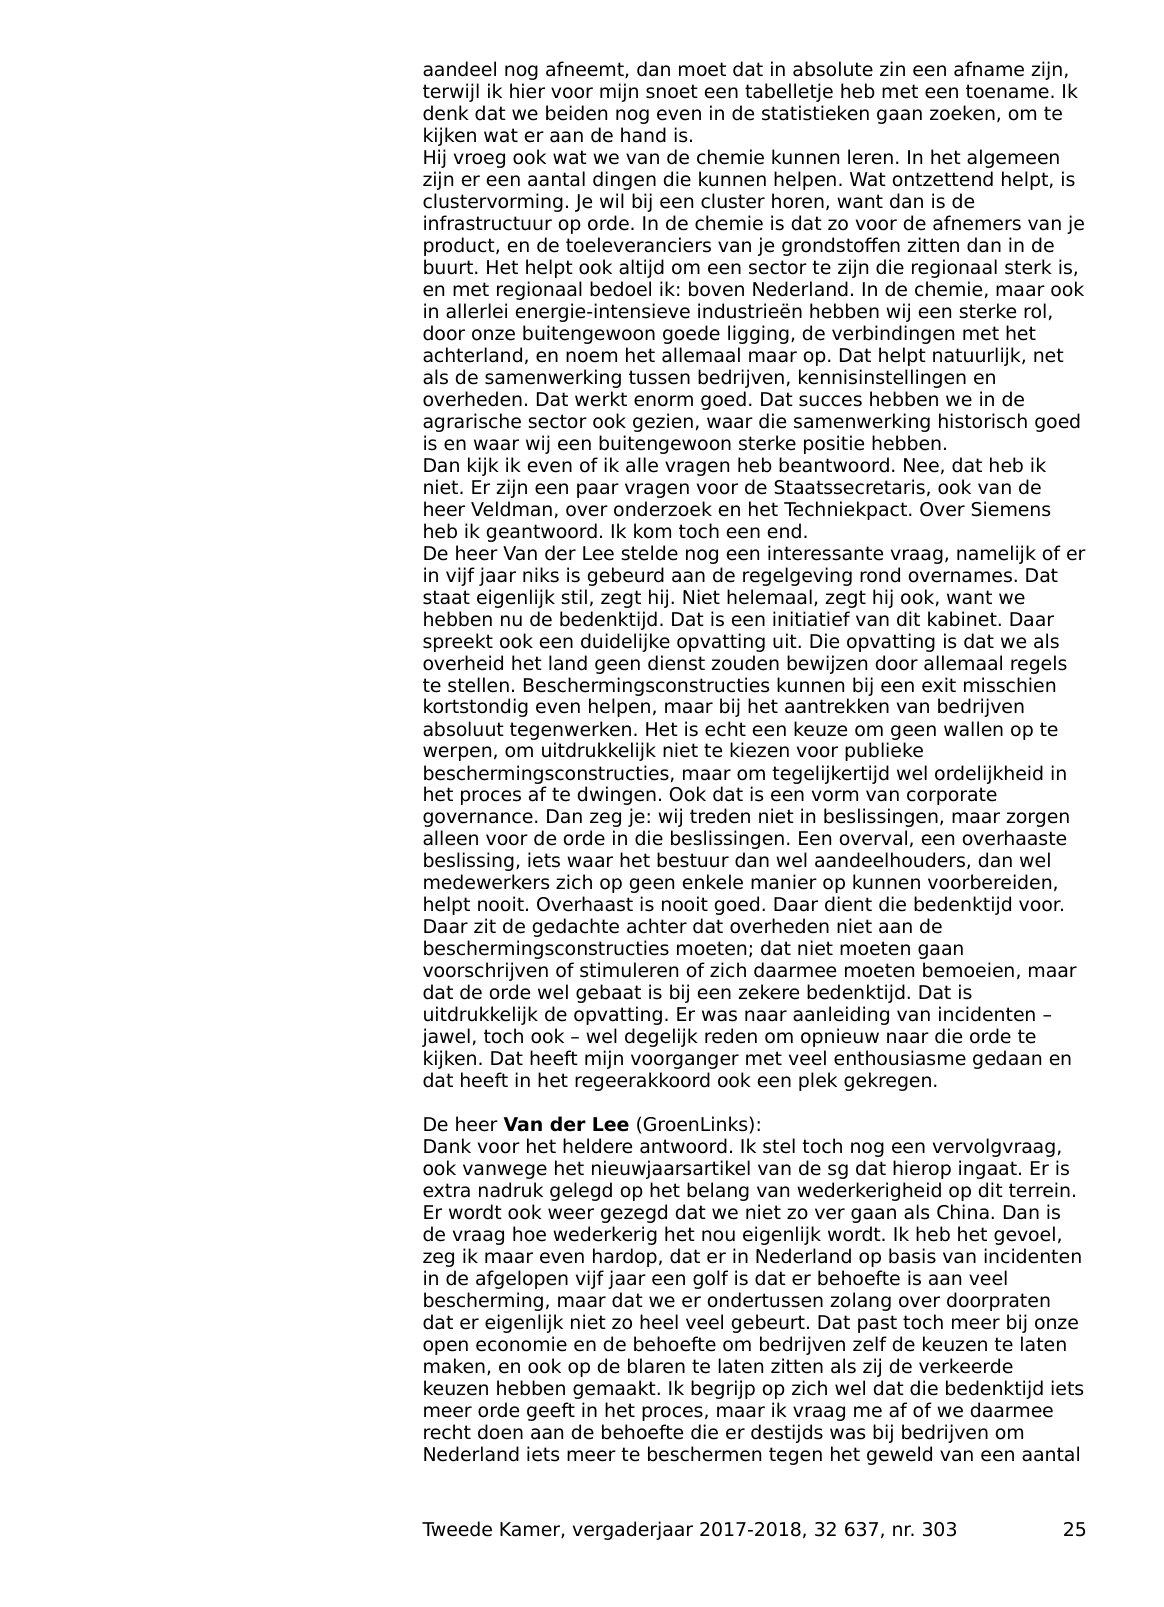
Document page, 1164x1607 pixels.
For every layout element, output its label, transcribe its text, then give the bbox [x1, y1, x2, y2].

text De heer Van der Lee stelde nog een interessante vraag, namelijk of er in vijf jaar niks is gebeurd aan de regelgeving rond overnames. Dat staat eigenlijk stil, zegt hij. Niet helemaal, zegt hij ook, want we hebben nu de bedenktijd. Dat is een initiatief van dit kabinet. Daar spreekt ook een duidelijke opvatting uit. Die opvatting is dat we als overheid het land geen dienst zouden bewijzen door allemaal regels te stellen. Beschermingsconstructies kunnen bij een exit misschien kortstondig even helpen, maar bij het aantrekken van bedrijven absoluut tegenwerken. Het is echt een keuze om geen wallen op te werpen, om uitdrukkelijk niet te kiezen voor publieke beschermingsconstructies, maar om tegelijkertijd wel ordelijkheid in het proces af te dwingen. Ook dat is een vorm van corporate governance. Dan zeg je: wij treden niet in beslissingen, maar zorgen alleen voor de orde in die beslissingen. Een overval, een overhaaste beslissing, iets waar het bestuur dan wel aandeelhouders, dan wel medewerkers zich op geen enkele manier op kunnen voorbereiden, helpt nooit. Overhaast is nooit goed. Daar dient die bedenktijd voor. Daar zit de gedachte achter dat overheden niet aan de beschermingsconstructies moeten; dat niet moeten gaan voorschrijven of stimuleren of zich daarmee moeten bemoeien, maar dat de orde wel gebaat is bij een zekere bedenktijd. Dat is uitdrukkelijk de opvatting. Er was naar aanleiding van incidenten – jawel, toch ook – wel degelijk reden om opnieuw naar die orde te kijken. Dat heeft mijn voorganger met veel enthousiasme gedaan en dat heeft in het regeerakkoord ook een plek gekregen. [422, 543, 1087, 1092]
text De heer Van der Lee (GroenLinks): [422, 1114, 1087, 1136]
text Hij vroeg ook wat we van de chemie kunnen leren. In het algemeen zijn er een aantal dingen die kunnen helpen. Wat ontzettend helpt, is clustervorming. Je wil bij een cluster horen, want dan is de infrastructuur op orde. In de chemie is dat zo voor de afnemers van je product, en de toeleveranciers van je grondstoffen zitten dan in de buurt. Het helpt ook altijd om een sector te zijn die regionaal sterk is, en met regionaal bedoel ik: boven Nederland. In de chemie, maar ook in allerlei energie-intensieve industrieën hebben wij een sterke rol, door onze buitengewoon goede ligging, de verbindingen met het achterland, en noem het allemaal maar op. Dat helpt natuurlijk, net als de samenwerking tussen bedrijven, kennisinstellingen en overheden. Dat werkt enorm goed. Dat succes hebben we in de agrarische sector ook gezien, waar die samenwerking historisch goed is en waar wij een buitengewoon sterke positie hebben. [422, 147, 1087, 455]
text Dank voor het heldere antwoord. Ik stel toch nog een vervolgvraag, ook vanwege het nieuwjaarsartikel van de sg dat hierop ingaat. Er is extra nadruk gelegd op het belang van wederkerigheid op dit terrein. Er wordt ook weer gezegd dat we niet zo ver gaan als China. Dan is de vraag hoe wederkerig het nou eigenlijk wordt. Ik heb het gevoel, zeg ik maar even hardop, dat er in Nederland op basis van incidenten in de afgelopen vijf jaar een golf is dat er behoefte is aan veel bescherming, maar dat we er ondertussen zolang over doorpraten dat er eigenlijk niet zo heel veel gebeurt. Dat past toch meer bij onze open economie en de behoefte om bedrijven zelf de keuzen te laten maken, en ook op de blaren te laten zitten als zij de verkeerde keuzen hebben gemaakt. Ik begrijp op zich wel dat die bedenktijd iets meer orde geeft in het proces, maar ik vraag me af of we daarmee recht doen aan de behoefte die er destijds was bij bedrijven om Nederland iets meer te beschermen tegen het geweld van een aantal [422, 1136, 1087, 1466]
text aandeel nog afneemt, dan moet dat in absolute zin een afname zijn, terwijl ik hier voor mijn snoet een tabelletje heb met een toename. Ik denk dat we beiden nog even in de statistieken gaan zoeken, om te kijken wat er aan de hand is. [422, 59, 1087, 147]
text Dan kijk ik even of ik alle vragen heb beantwoord. Nee, dat heb ik niet. Er zijn een paar vragen voor de Staatssecretaris, ook van de heer Veldman, over onderzoek en het Techniekpact. Over Siemens heb ik geantwoord. Ik kom toch een end. [422, 455, 1087, 543]
